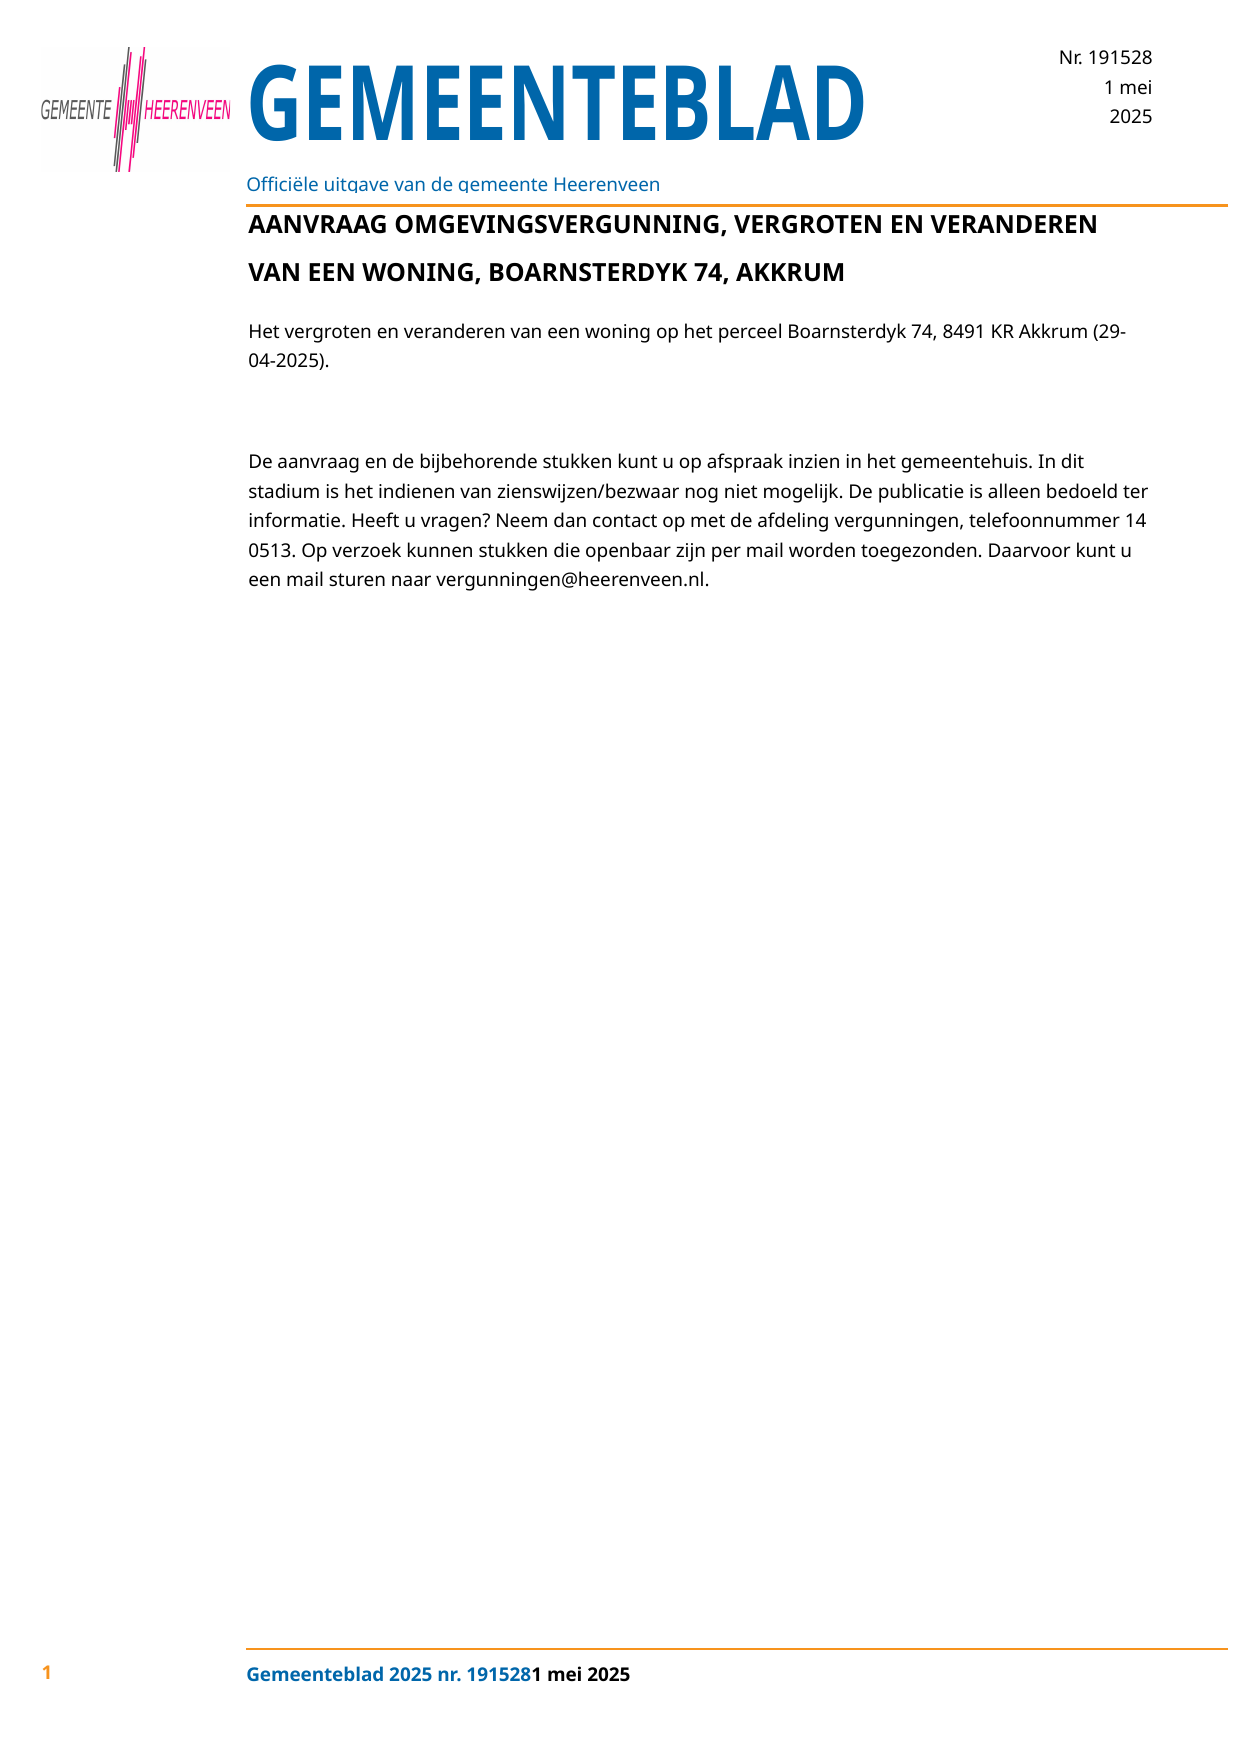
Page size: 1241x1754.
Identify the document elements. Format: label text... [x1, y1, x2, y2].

text AANVRAAG OMGEVINGSVERGUNNING, VERGROTEN EN VERANDEREN VAN EEN WONING, BOARNSTERDYK 74, AKKRUM [248, 207, 1152, 288]
picture [41, 47, 231, 172]
text De aanvraag en de bijbehorende stukken kunt u op afspraak inzien in het gemeentehuis. In dit stadium is het indienen van zienswijzen/bezwaar nog niet mogelijk. De publicatie is alleen bedoeld ter informatie. Heeft u vragen? Neem dan contact op met de afdeling vergunningen, telefoonnummer 14 0513. Op verzoek kunnen stukken die openbaar zijn per mail worden toegezonden. Daarvoor kunt u een mail sturen naar vergunningen@heerenveen.nl. [248, 448, 1152, 592]
text Het vergroten en veranderen van een woning op het perceel Boarnsterdyk 74, 8491 KR Akkrum (29-04-2025). [248, 318, 1152, 373]
